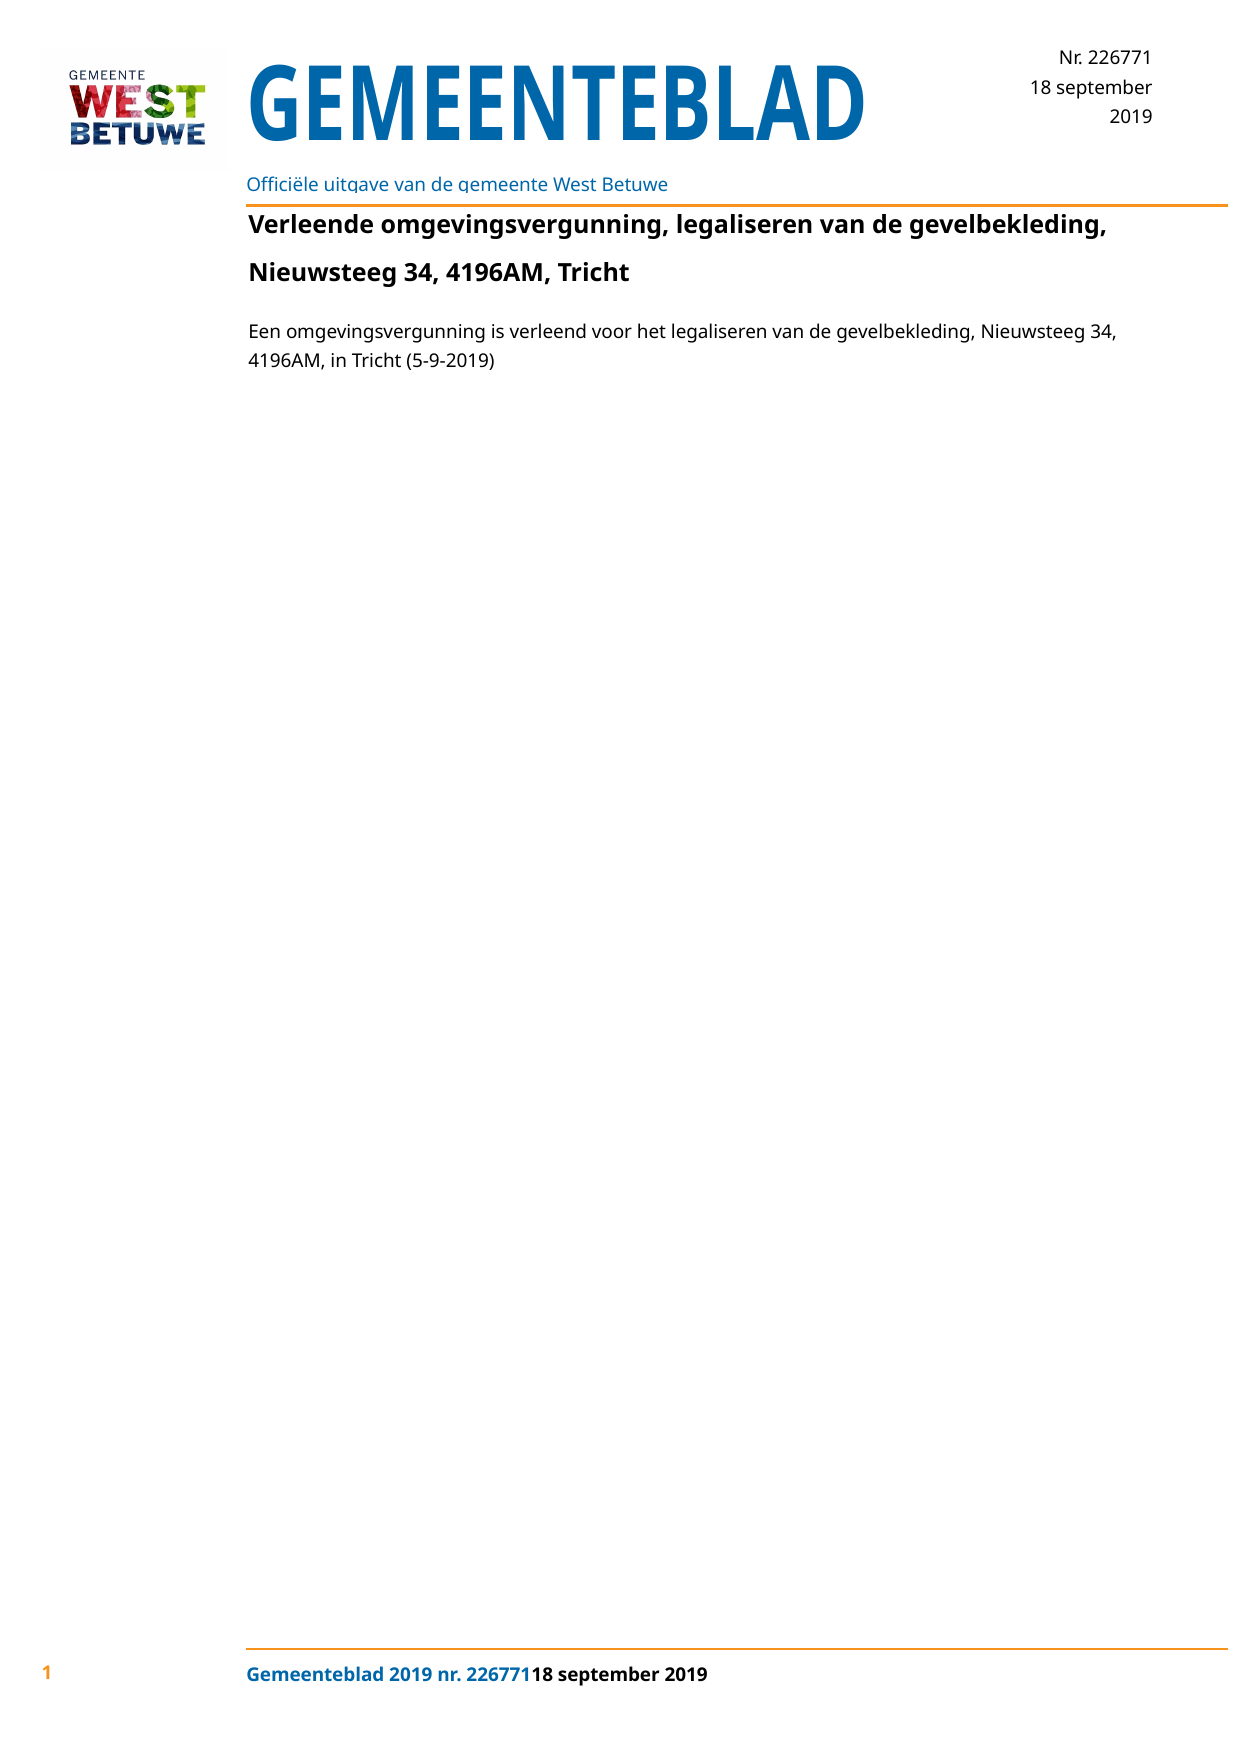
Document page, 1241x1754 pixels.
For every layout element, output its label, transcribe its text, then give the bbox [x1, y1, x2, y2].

picture [41, 47, 231, 172]
text Een omgevingsvergunning is verleend voor het legaliseren van de gevelbekleding, Nieuwsteeg 34, 4196AM, in Tricht (5-9-2019) [248, 318, 1152, 373]
text Verleende omgevingsvergunning, legaliseren van de gevelbekleding, Nieuwsteeg 34, 4196AM, Tricht [248, 207, 1152, 288]
